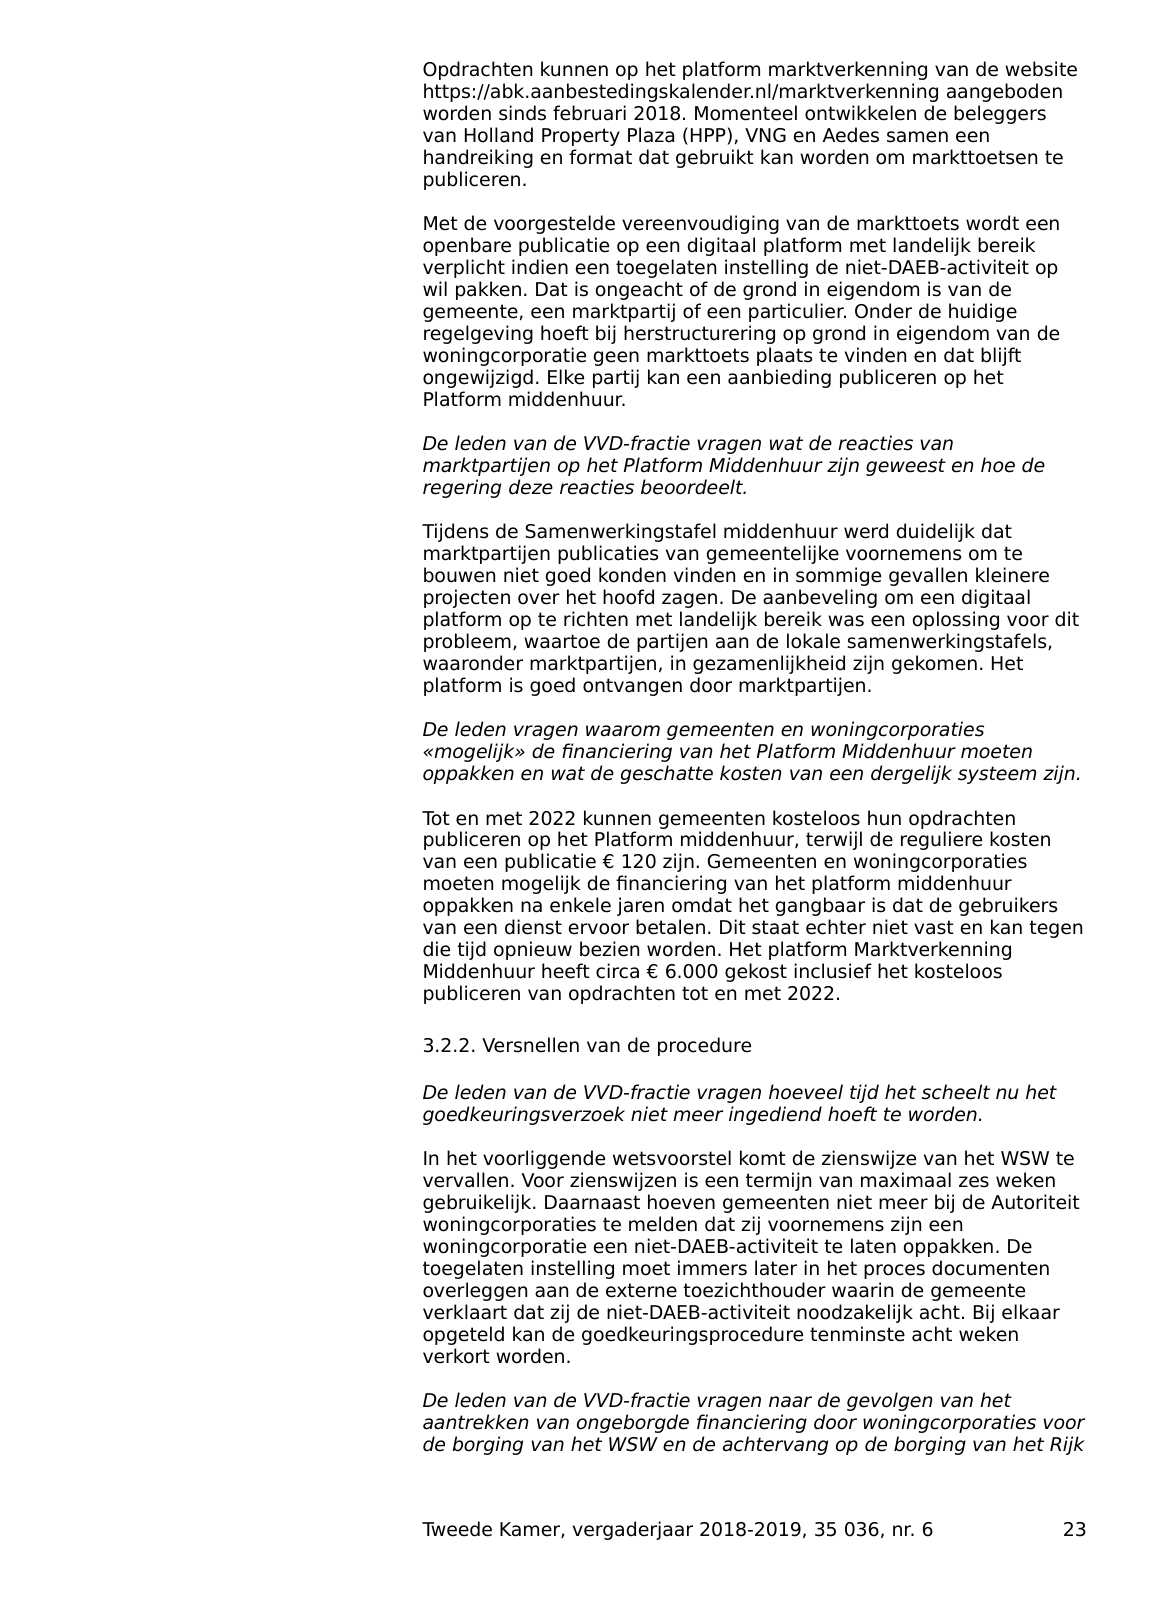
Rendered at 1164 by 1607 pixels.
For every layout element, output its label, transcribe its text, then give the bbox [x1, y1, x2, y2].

text De leden vragen waarom gemeenten en woningcorporaties «mogelijk» de financiering van het Platform Middenhuur moeten oppakken en wat de geschatte kosten van een dergelijk systeem zijn. [422, 719, 1087, 785]
text Opdrachten kunnen op het platform marktverkenning van de website https://abk.aanbestedingskalender.nl/marktverkenning aangeboden worden sinds februari 2018. Momenteel ontwikkelen de beleggers van Holland Property Plaza (HPP), VNG en Aedes samen een handreiking en format dat gebruikt kan worden om markttoetsen te publiceren. [422, 59, 1087, 191]
text Tijdens de Samenwerkingstafel middenhuur werd duidelijk dat marktpartijen publicaties van gemeentelijke voornemens om te bouwen niet goed konden vinden en in sommige gevallen kleinere projecten over het hoofd zagen. De aanbeveling om een digitaal platform op te richten met landelijk bereik was een oplossing voor dit probleem, waartoe de partijen aan de lokale samenwerkingstafels, waaronder marktpartijen, in gezamenlijkheid zijn gekomen. Het platform is goed ontvangen door marktpartijen. [422, 521, 1087, 697]
text In het voorliggende wetsvoorstel komt de zienswijze van het WSW te vervallen. Voor zienswijzen is een termijn van maximaal zes weken gebruikelijk. Daarnaast hoeven gemeenten niet meer bij de Autoriteit woningcorporaties te melden dat zij voornemens zijn een woningcorporatie een niet-DAEB-activiteit te laten oppakken. De toegelaten instelling moet immers later in het proces documenten overleggen aan de externe toezichthouder waarin de gemeente verklaart dat zij de niet-DAEB-activiteit noodzakelijk acht. Bij elkaar opgeteld kan de goedkeuringsprocedure tenminste acht weken verkort worden. [422, 1148, 1087, 1368]
text Met de voorgestelde vereenvoudiging van de markttoets wordt een openbare publicatie op een digitaal platform met landelijk bereik verplicht indien een toegelaten instelling de niet-DAEB-activiteit op wil pakken. Dat is ongeacht of de grond in eigendom is van de gemeente, een marktpartij of een particulier. Onder de huidige regelgeving hoeft bij herstructurering op grond in eigendom van de woningcorporatie geen markttoets plaats te vinden en dat blijft ongewijzigd. Elke partij kan een aanbieding publiceren op het Platform middenhuur. [422, 213, 1087, 411]
text Tot en met 2022 kunnen gemeenten kosteloos hun opdrachten publiceren op het Platform middenhuur, terwijl de reguliere kosten van een publicatie € 120 zijn. Gemeenten en woningcorporaties moeten mogelijk de financiering van het platform middenhuur oppakken na enkele jaren omdat het gangbaar is dat de gebruikers van een dienst ervoor betalen. Dit staat echter niet vast en kan tegen die tijd opnieuw bezien worden. Het platform Marktverkenning Middenhuur heeft circa € 6.000 gekost inclusief het kosteloos publiceren van opdrachten tot en met 2022. [422, 807, 1087, 1005]
text De leden van de VVD-fractie vragen hoeveel tijd het scheelt nu het goedkeuringsverzoek niet meer ingediend hoeft te worden. [422, 1082, 1087, 1126]
subtitle 3.2.2. Versnellen van de procedure [422, 1035, 1087, 1057]
text De leden van de VVD-fractie vragen naar de gevolgen van het aantrekken van ongeborgde financiering door woningcorporaties voor de borging van het WSW en de achtervang op de borging van het Rijk [422, 1390, 1087, 1456]
text De leden van de VVD-fractie vragen wat de reacties van marktpartijen op het Platform Middenhuur zijn geweest en hoe de regering deze reacties beoordeelt. [422, 433, 1087, 499]
